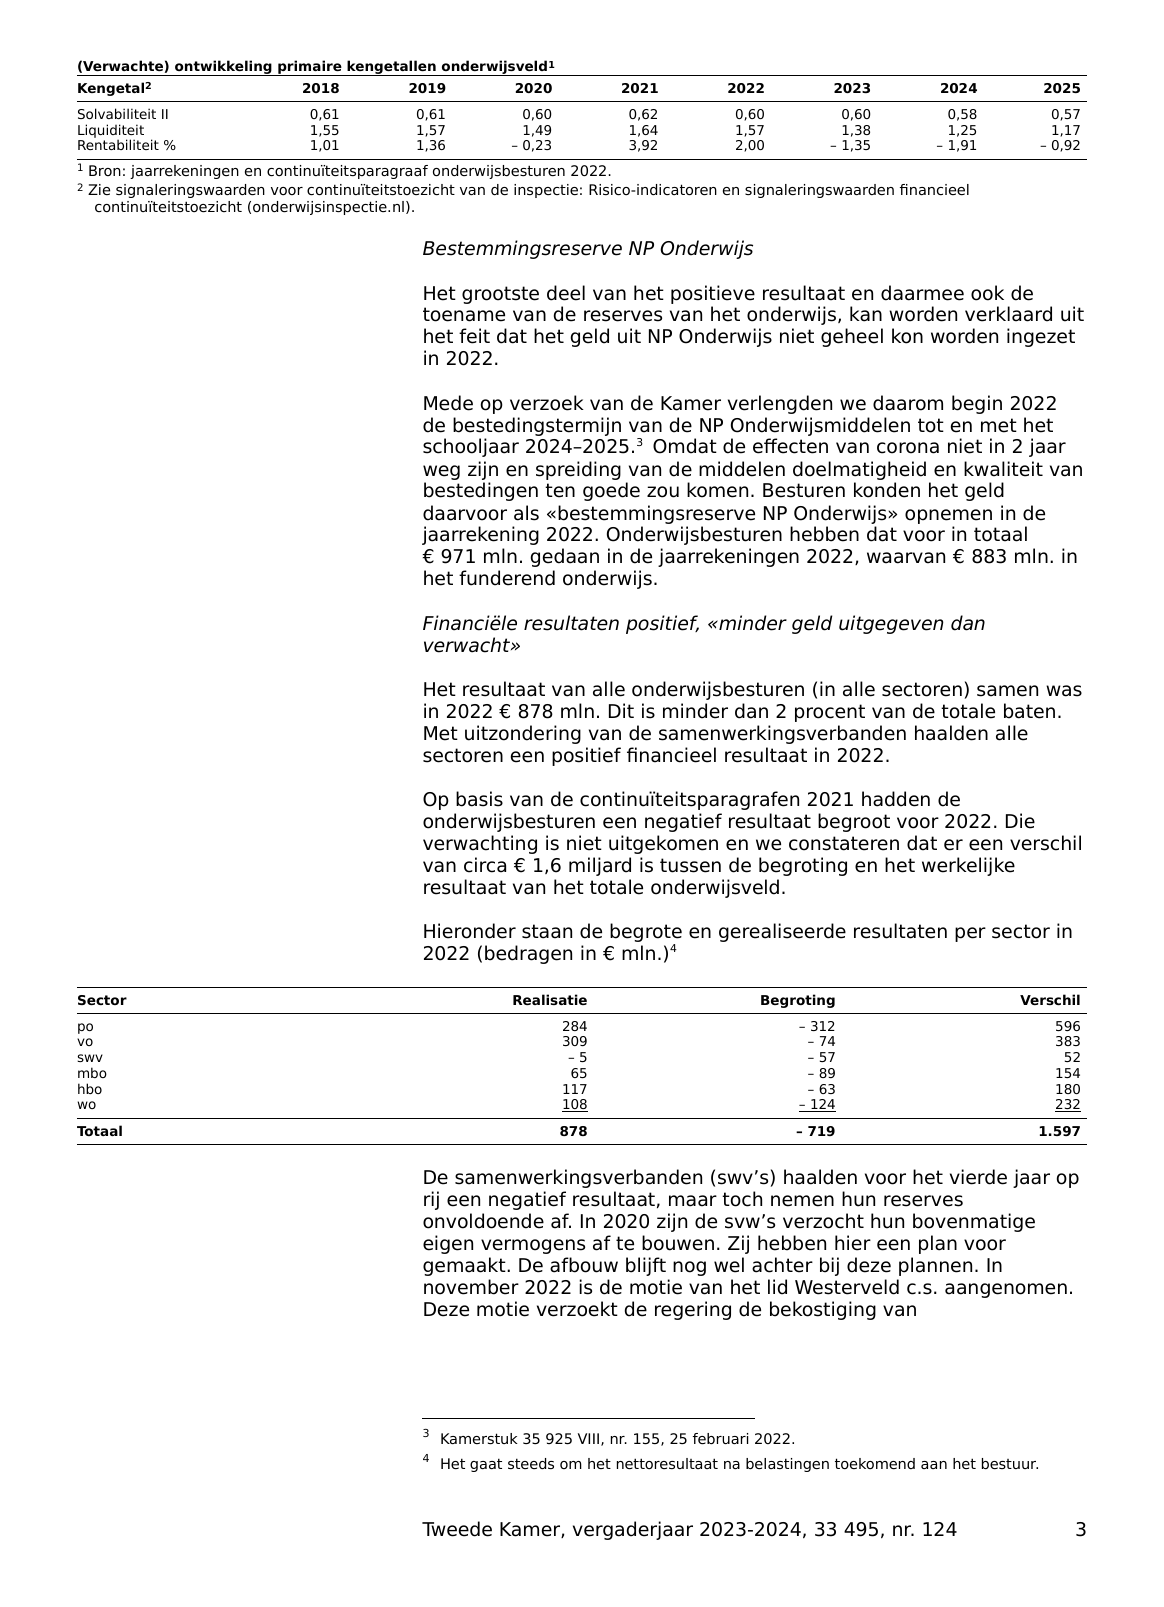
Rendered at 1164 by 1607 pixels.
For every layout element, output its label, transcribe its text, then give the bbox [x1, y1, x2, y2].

table_cell 180 [841, 1081, 1087, 1097]
text Kamerstuk 35 925 VIII, nr. 155, 25 februari 2022. [422, 1427, 1087, 1449]
table_cell 596 [841, 1014, 1087, 1034]
table_cell – 719 [594, 1119, 841, 1144]
table_cell hbo [77, 1081, 345, 1097]
table_cell 309 [345, 1034, 593, 1050]
table_header (Verwachte) ontwikkeling primaire kengetallen onderwijsveld1 [77, 59, 1087, 75]
table_cell 2018 [239, 76, 345, 101]
table_cell 1,64 [558, 123, 664, 138]
table_cell swv [77, 1050, 345, 1066]
table_cell 1,17 [983, 123, 1087, 138]
table_cell 0,60 [664, 102, 771, 122]
table_cell 3,92 [558, 138, 664, 158]
text Hieronder staan de begrote en gerealiseerde resultaten per sector in 2022 (bedragen in € mln.) [422, 921, 1087, 965]
table_cell – 124 [594, 1097, 841, 1118]
table_cell mbo [77, 1066, 345, 1081]
table_cell 0,62 [558, 102, 664, 122]
table_cell Liquiditeit [77, 123, 239, 138]
table_cell 52 [841, 1050, 1087, 1066]
table_cell 117 [345, 1081, 593, 1097]
table_cell – 74 [594, 1034, 841, 1050]
table_cell 2023 [771, 76, 877, 101]
table_cell 1,49 [452, 123, 558, 138]
table_cell – 1,91 [877, 138, 983, 158]
text Het grootste deel van het positieve resultaat en daarmee ook de toename van de reserves van het onderwijs, kan worden verklaard uit het feit dat het geld uit NP Onderwijs niet geheel kon worden ingezet in 2022. [422, 282, 1087, 370]
table_cell – 312 [594, 1014, 841, 1034]
table_cell – 0,23 [452, 138, 558, 158]
table_cell po [77, 1014, 345, 1034]
table_cell 65 [345, 1066, 593, 1081]
table_header Begroting [594, 988, 841, 1013]
table_cell 1,57 [664, 123, 771, 138]
table_cell 0,60 [452, 102, 558, 122]
table_cell – 89 [594, 1066, 841, 1081]
table_cell Totaal [77, 1119, 345, 1144]
table_cell wo [77, 1097, 345, 1118]
subtitle Financiële resultaten positief, «minder geld uitgegeven dan verwacht» [422, 612, 1087, 656]
table_cell Solvabiliteit II [77, 102, 239, 122]
table_cell 1,55 [239, 123, 345, 138]
table_cell 383 [841, 1034, 1087, 1050]
text Het resultaat van alle onderwijsbesturen (in alle sectoren) samen was in 2022 € 878 mln. Dit is minder dan 2 procent van de totale baten. Met uitzondering van de samenwerkingsverbanden haalden alle sectoren een positief financieel resultaat in 2022. [422, 679, 1087, 767]
table_cell 284 [345, 1014, 593, 1034]
table_cell 1,01 [239, 138, 345, 158]
table_cell 1,36 [345, 138, 452, 158]
table_cell 154 [841, 1066, 1087, 1081]
table_cell 2,00 [664, 138, 771, 158]
table_cell 2021 [558, 76, 664, 101]
table_cell 2019 [345, 76, 452, 101]
table_cell 232 [841, 1097, 1087, 1118]
table_cell 0,58 [877, 102, 983, 122]
subtitle Bestemmingsreserve NP Onderwijs [422, 238, 1087, 260]
table_cell – 63 [594, 1081, 841, 1097]
table_cell 2024 [877, 76, 983, 101]
table_cell 2025 [983, 76, 1087, 101]
table_cell 1,38 [771, 123, 877, 138]
table_cell – 57 [594, 1050, 841, 1066]
table_cell 1,57 [345, 123, 452, 138]
table_cell 0,61 [239, 102, 345, 122]
table_cell 0,61 [345, 102, 452, 122]
table_cell – 5 [345, 1050, 593, 1066]
table_cell 0,60 [771, 102, 877, 122]
table_header Sector [77, 988, 345, 1013]
table_cell 0,57 [983, 102, 1087, 122]
text Het gaat steeds om het nettoresultaat na belastingen toekomend aan het bestuur. [422, 1452, 1087, 1474]
table_cell Rentabiliteit % [77, 138, 239, 158]
table_header Verschil [841, 988, 1087, 1013]
table_cell 2022 [664, 76, 771, 101]
table_cell 1.597 [841, 1119, 1087, 1144]
table_cell Kengetal2 [77, 76, 239, 101]
table_cell – 1,35 [771, 138, 877, 158]
table_cell 1 Bron: jaarrekeningen en continuïteitsparagraaf onderwijsbesturen 2022. 2 Zie signaleringswaarden voor continuïteitstoezicht van de inspectie: Risico-indicatoren en signaleringswaarden financieel continuïteitstoezicht (onderwijsinspectie.nl). [77, 160, 1087, 216]
text Mede op verzoek van de Kamer verlengden we daarom begin 2022 de bestedingstermijn van de NP Onderwijsmiddelen tot en met het schooljaar 2024–2025. Omdat de effecten van corona niet in 2 jaar weg zijn en spreiding van de middelen doelmatigheid en kwaliteit van bestedingen ten goede zou komen. Besturen konden het geld daarvoor als «bestemmingsreserve NP Onderwijs» opnemen in de jaarrekening 2022. Onderwijsbesturen hebben dat voor in totaal € 971 mln. gedaan in de jaarrekeningen 2022, waarvan € 883 mln. in het funderend onderwijs. [422, 392, 1087, 590]
table_cell vo [77, 1034, 345, 1050]
table_cell – 0,92 [983, 138, 1087, 158]
table_cell 2020 [452, 76, 558, 101]
text De samenwerkingsverbanden (swv’s) haalden voor het vierde jaar op rij een negatief resultaat, maar toch nemen hun reserves onvoldoende af. In 2020 zijn de svw’s verzocht hun bovenmatige eigen vermogens af te bouwen. Zij hebben hier een plan voor gemaakt. De afbouw blijft nog wel achter bij deze plannen. In november 2022 is de motie van het lid Westerveld c.s. aangenomen. Deze motie verzoekt de regering de bekostiging van [422, 1167, 1087, 1321]
table_cell 108 [345, 1097, 593, 1118]
table_header Realisatie [345, 988, 593, 1013]
table_cell 878 [345, 1119, 593, 1144]
table_cell 1,25 [877, 123, 983, 138]
text Op basis van de continuïteitsparagrafen 2021 hadden de onderwijsbesturen een negatief resultaat begroot voor 2022. Die verwachting is niet uitgekomen en we constateren dat er een verschil van circa € 1,6 miljard is tussen de begroting en het werkelijke resultaat van het totale onderwijsveld. [422, 789, 1087, 899]
